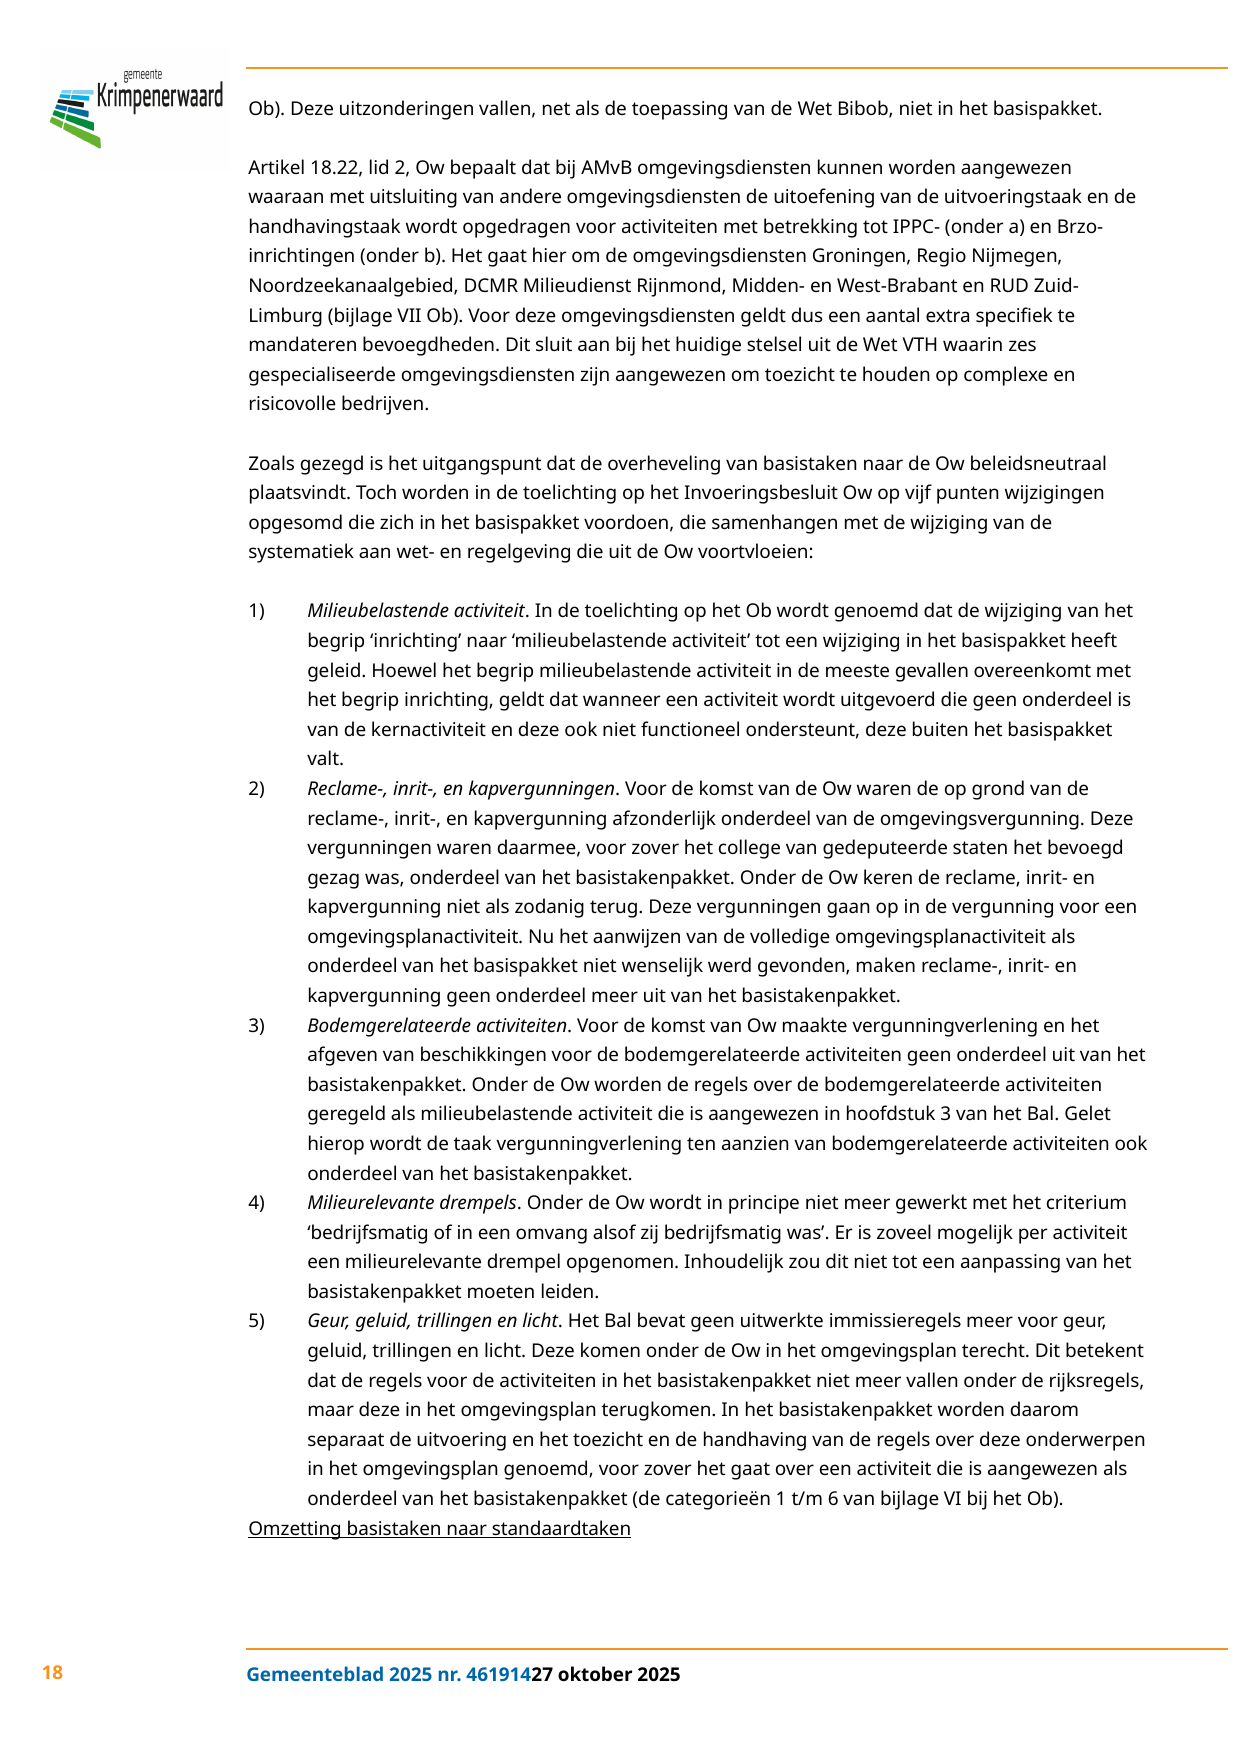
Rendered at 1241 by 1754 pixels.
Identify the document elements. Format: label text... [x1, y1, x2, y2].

list Geur, geluid, trillingen en licht. Het Bal bevat geen uitwerkte immissieregels meer voor geur, geluid, trillingen en licht. Deze komen onder de Ow in het omgevingsplan terecht. Dit betekent dat de regels voor de activiteiten in het basistakenpakket niet meer vallen onder de rijksregels, maar deze in het omgevingsplan terugkomen. In het basistakenpakket worden daarom separaat de uitvoering en het toezicht en de handhaving van de regels over deze onderwerpen in het omgevingsplan genoemd, voor zover het gaat over een activiteit die is aangewezen als onderdeel van het basistakenpakket (de categorieën 1 t/m 6 van bijlage VI bij het Ob). [248, 1308, 1152, 1511]
list Milieurelevante drempels. Onder de Ow wordt in principe niet meer gewerkt met het criterium ‘bedrijfsmatig of in een omvang alsof zij bedrijfsmatig was’. Er is zoveel mogelijk per activiteit een milieurelevante drempel opgenomen. Inhoudelijk zou dit niet tot een aanpassing van het basistakenpakket moeten leiden. [248, 1189, 1152, 1304]
text Artikel 18.22, lid 2, Ow bepaalt dat bij AMvB omgevingsdiensten kunnen worden aangewezen waaraan met uitsluiting van andere omgevingsdiensten de uitoefening van de uitvoeringstaak en de handhavingstaak wordt opgedragen voor activiteiten met betrekking tot IPPC- (onder a) en Brzo-inrichtingen (onder b). Het gaat hier om de omgevingsdiensten Groningen, Regio Nijmegen, Noordzeekanaalgebied, DCMR Milieudienst Rijnmond, Midden- en West-Brabant en RUD Zuid-Limburg (bijlage VII Ob). Voor deze omgevingsdiensten geldt dus een aantal extra specifiek te mandateren bevoegdheden. Dit sluit aan bij het huidige stelsel uit de Wet VTH waarin zes gespecialiseerde omgevingsdiensten zijn aangewezen om toezicht te houden op complexe en risicovolle bedrijven. [248, 154, 1152, 416]
text Omzetting basistaken naar standaardtaken [248, 1515, 1152, 1541]
text Zoals gezegd is het uitgangspunt dat de overheveling van basistaken naar de Ow beleidsneutraal plaatsvindt. Toch worden in de toelichting op het Invoeringsbesluit Ow op vijf punten wijzigingen opgesomd die zich in het basispakket voordoen, die samenhangen met de wijziging van de systematiek aan wet- en regelgeving die uit de Ow voortvloeien: [248, 450, 1152, 564]
list Bodemgerelateerde activiteiten. Voor de komst van Ow maakte vergunningverlening en het afgeven van beschikkingen voor de bodemgerelateerde activiteiten geen onderdeel uit van het basistakenpakket. Onder de Ow worden de regels over de bodemgerelateerde activiteiten geregeld als milieubelastende activiteit die is aangewezen in hoofdstuk 3 van het Bal. Gelet hierop wordt de taak vergunningverlening ten aanzien van bodemgerelateerde activiteiten ook onderdeel van het basistakenpakket. [248, 1012, 1152, 1186]
picture [41, 47, 231, 172]
list Reclame-, inrit-, en kapvergunningen. Voor de komst van de Ow waren de op grond van de reclame-, inrit-, en kapvergunning afzonderlijk onderdeel van de omgevingsvergunning. Deze vergunningen waren daarmee, voor zover het college van gedeputeerde staten het bevoegd gezag was, onderdeel van het basistakenpakket. Onder de Ow keren de reclame, inrit- en kapvergunning niet als zodanig terug. Deze vergunningen gaan op in de vergunning voor een omgevingsplanactiviteit. Nu het aanwijzen van de volledige omgevingsplanactiviteit als onderdeel van het basispakket niet wenselijk werd gevonden, maken reclame-, inrit- en kapvergunning geen onderdeel meer uit van het basistakenpakket. [248, 775, 1152, 1008]
list Milieubelastende activiteit. In de toelichting op het Ob wordt genoemd dat de wijziging van het begrip ‘inrichting’ naar ‘milieubelastende activiteit’ tot een wijziging in het basispakket heeft geleid. Hoewel het begrip milieubelastende activiteit in de meeste gevallen overeenkomt met het begrip inrichting, geldt dat wanneer een activiteit wordt uitgevoerd die geen onderdeel is van de kernactiviteit en deze ook niet functioneel ondersteunt, deze buiten het basispakket valt. [248, 598, 1152, 771]
text Ob). Deze uitzonderingen vallen, net als de toepassing van de Wet Bibob, niet in het basispakket. [248, 95, 1152, 121]
